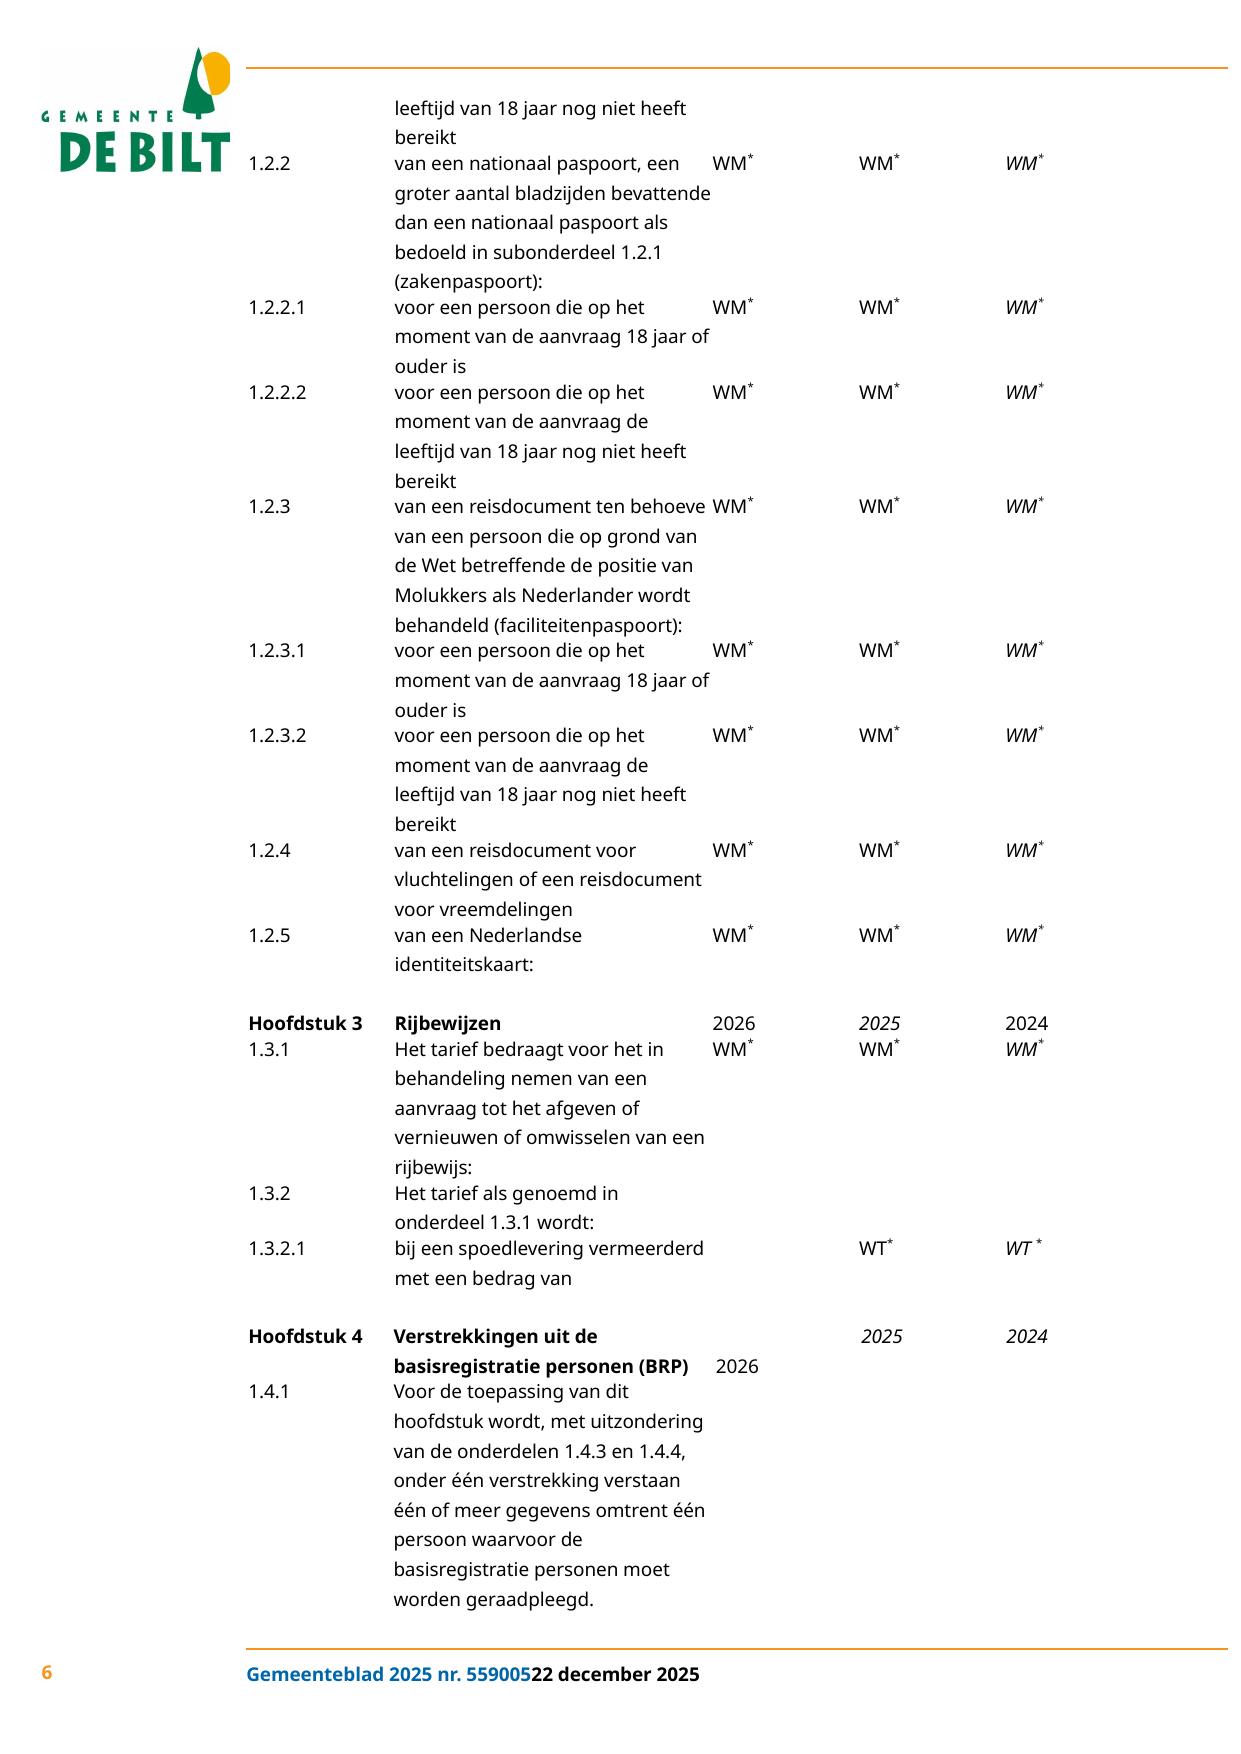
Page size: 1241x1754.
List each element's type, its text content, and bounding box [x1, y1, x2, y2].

table_cell WM* [859, 723, 1005, 837]
table_cell 1.2.2.2 [248, 379, 394, 493]
table_cell [1005, 95, 1152, 150]
table_cell WT* [859, 1235, 1005, 1291]
table_cell voor een persoon die op het moment van de aanvraag 18 jaar of ouder is [394, 638, 712, 722]
table_cell voor een persoon die op het moment van de aanvraag de leeftijd van 18 jaar nog niet heeft bereikt [394, 723, 712, 837]
table_cell WM* [713, 294, 859, 379]
table_cell 1.2.3.1 [248, 638, 394, 722]
table_cell WM* [1005, 150, 1152, 294]
table_cell bij een spoedlevering vermeerderd met een bedrag van [394, 1235, 712, 1291]
table_cell [716, 1379, 861, 1612]
table_cell van een Nederlandse identiteitskaart: [394, 922, 712, 977]
table_cell WM* [1005, 922, 1152, 977]
table_cell WM* [1005, 379, 1152, 493]
table_cell van een reisdocument ten behoeve van een persoon die op grond van de Wet betreffende de positie van Molukkers als Nederlander wordt behandeld (faciliteitenpaspoort): [394, 494, 712, 638]
table_cell WM* [1005, 837, 1152, 922]
table_cell WM* [1005, 723, 1152, 837]
table_cell 1.2.3.2 [248, 723, 394, 837]
table_cell WM* [859, 294, 1005, 379]
table_cell 1.2.4 [248, 837, 394, 922]
table_cell WM* [859, 494, 1005, 638]
table_cell [859, 1180, 1005, 1235]
table_cell WM* [859, 638, 1005, 722]
table_cell WM* [713, 638, 859, 722]
table_cell [861, 1379, 1006, 1612]
table_cell [713, 1235, 859, 1291]
table_cell WM* [713, 379, 859, 493]
table_cell 1.2.2.1 [248, 294, 394, 379]
table_cell WT * [1005, 1235, 1152, 1291]
table_cell 1.3.2.1 [248, 1235, 394, 1291]
table_cell Het tarief als genoemd in onderdeel 1.3.1 wordt: [394, 1180, 712, 1235]
table_cell WM* [1005, 1036, 1152, 1180]
table_cell WM* [1005, 638, 1152, 722]
table_cell WM* [1005, 494, 1152, 638]
table_cell 1.3.1 [248, 1036, 394, 1180]
table_header 2025 [859, 1010, 1005, 1036]
picture [41, 47, 231, 172]
table_cell [713, 95, 859, 150]
table_cell 1.4.1 [248, 1379, 393, 1612]
table_cell WM* [713, 837, 859, 922]
table_cell WM* [859, 837, 1005, 922]
table_cell van een nationaal paspoort, een groter aantal bladzijden bevattende dan een nationaal paspoort als bedoeld in subonderdeel 1.2.1 (zakenpaspoort): [394, 150, 712, 294]
table_cell 1.2.5 [248, 922, 394, 977]
table_cell Het tarief bedraagt voor het in behandeling nemen van een aanvraag tot het afgeven of vernieuwen of omwisselen van een rijbewijs: [394, 1036, 712, 1180]
table_header 2024 [1006, 1324, 1152, 1379]
table_cell [1006, 1379, 1152, 1612]
table_cell WM* [859, 150, 1005, 294]
table_cell WM* [713, 494, 859, 638]
table_cell 1.2.2 [248, 150, 394, 294]
table_cell WM* [1005, 294, 1152, 379]
table_cell WM* [713, 723, 859, 837]
table_header 2026 [713, 1010, 859, 1036]
table_header Hoofdstuk 3 [248, 1010, 394, 1036]
table_cell voor een persoon die op het moment van de aanvraag 18 jaar of ouder is [394, 294, 712, 379]
table_header 2025 [861, 1324, 1006, 1379]
table_header Hoofdstuk 4 [248, 1324, 393, 1379]
table_cell WM* [859, 379, 1005, 493]
table_header 2026 [716, 1324, 861, 1379]
table_cell 1.2.3 [248, 494, 394, 638]
table_cell [248, 95, 394, 150]
table_cell voor een persoon die op het moment van de aanvraag de leeftijd van 18 jaar nog niet heeft bereikt [394, 379, 712, 493]
table_cell WM* [713, 1036, 859, 1180]
table_cell leeftijd van 18 jaar nog niet heeft bereikt [394, 95, 712, 150]
table_header Verstrekkingen uit de basisregistratie personen (BRP) [393, 1324, 716, 1379]
table_header Rijbewijzen [394, 1010, 712, 1036]
table_cell [713, 1180, 859, 1235]
table_cell [859, 95, 1005, 150]
table_cell Voor de toepassing van dit hoofdstuk wordt, met uitzondering van de onderdelen 1.4.3 en 1.4.4, onder één verstrekking verstaan één of meer gegevens omtrent één persoon waarvoor de basisregistratie personen moet worden geraadpleegd. [393, 1379, 716, 1612]
table_cell WM* [859, 922, 1005, 977]
table_cell [1005, 1180, 1152, 1235]
table_cell van een reisdocument voor vluchtelingen of een reisdocument voor vreemdelingen [394, 837, 712, 922]
table_cell WM* [713, 150, 859, 294]
table_cell WM* [713, 922, 859, 977]
table_header 2024 [1005, 1010, 1152, 1036]
table_cell WM* [859, 1036, 1005, 1180]
table_cell 1.3.2 [248, 1180, 394, 1235]
